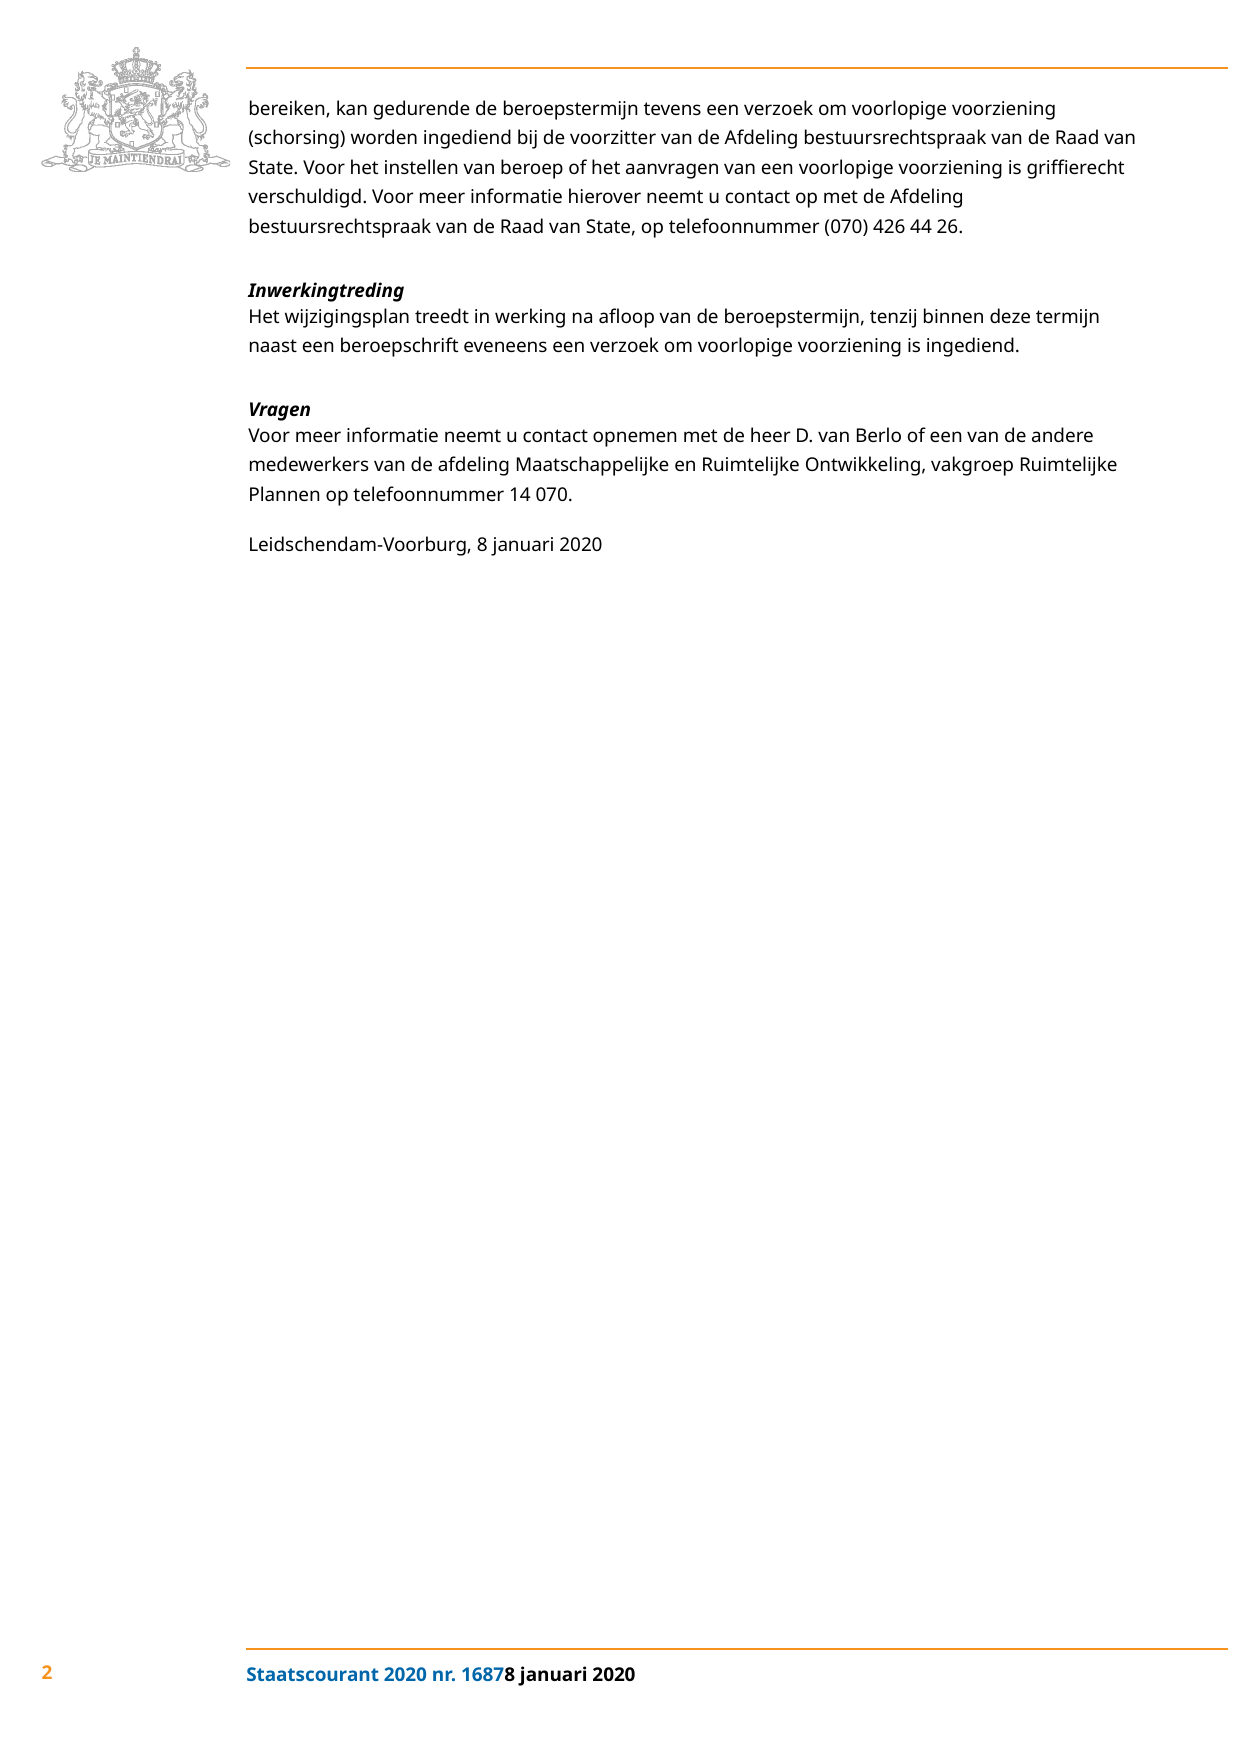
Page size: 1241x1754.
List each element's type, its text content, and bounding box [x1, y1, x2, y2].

picture [41, 47, 231, 172]
text Voor meer informatie neemt u contact opnemen met de heer D. van Berlo of een van de andere medewerkers van de afdeling Maatschappelijke en Ruimtelijke Ontwikkeling, vakgroep Ruimtelijke Plannen op telefoonnummer 14 070. [248, 422, 1152, 507]
text Het wijzigingsplan treedt in werking na afloop van de beroepstermijn, tenzij binnen deze termijn naast een beroepschrift eveneens een verzoek om voorlopige voorziening is ingediend. [248, 303, 1152, 358]
text Vragen [248, 396, 1152, 422]
text bereiken, kan gedurende de beroepstermijn tevens een verzoek om voorlopige voorziening (schorsing) worden ingediend bij de voorzitter van de Afdeling bestuursrechtspraak van de Raad van State. Voor het instellen van beroep of het aanvragen van een voorlopige voorziening is griffierecht verschuldigd. Voor meer informatie hierover neemt u contact op met de Afdeling bestuursrechtspraak van de Raad van State, op telefoonnummer (070) 426 44 26. [248, 95, 1152, 239]
text Inwerkingtreding [248, 277, 1152, 303]
text Leidschendam-Voorburg, 8 januari 2020 [248, 532, 1152, 557]
